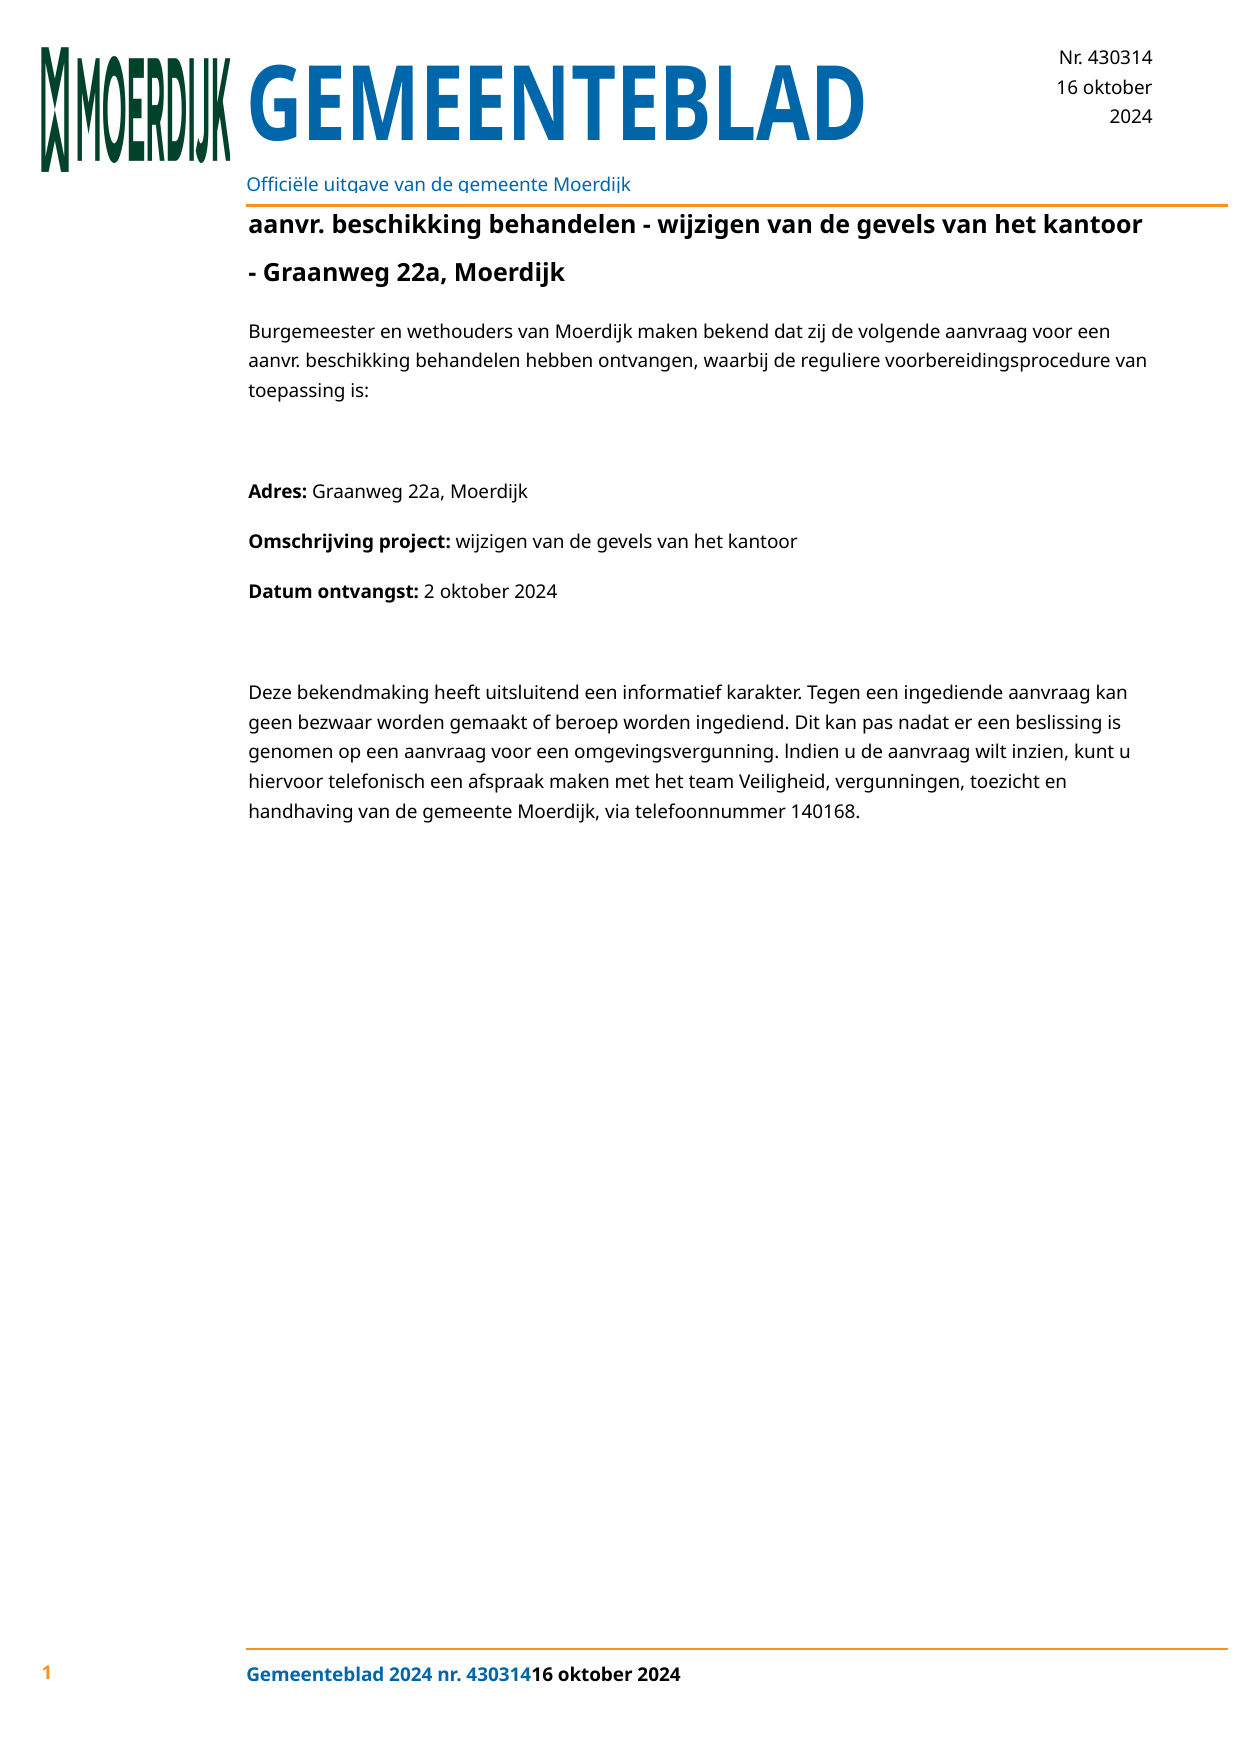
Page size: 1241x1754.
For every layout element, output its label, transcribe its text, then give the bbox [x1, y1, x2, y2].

picture [41, 47, 231, 172]
text Adres: Graanweg 22a, Moerdijk [248, 478, 1152, 504]
text aanvr. beschikking behandelen - wijzigen van de gevels van het kantoor - Graanweg 22a, Moerdijk [248, 207, 1152, 288]
text Omschrijving project: wijzigen van de gevels van het kantoor [248, 528, 1152, 554]
text Deze bekendmaking heeft uitsluitend een informatief karakter. Tegen een ingediende aanvraag kan geen bezwaar worden gemaakt of beroep worden ingediend. Dit kan pas nadat er een beslissing is genomen op een aanvraag voor een omgevingsvergunning. lndien u de aanvraag wilt inzien, kunt u hiervoor telefonisch een afspraak maken met het team Veiligheid, vergunningen, toezicht en handhaving van de gemeente Moerdijk, via telefoonnummer 140168. [248, 679, 1152, 824]
text Burgemeester en wethouders van Moerdijk maken bekend dat zij de volgende aanvraag voor een aanvr. beschikking behandelen hebben ontvangen, waarbij de reguliere voorbereidingsprocedure van toepassing is: [248, 318, 1152, 403]
text Datum ontvangst: 2 oktober 2024 [248, 579, 1152, 604]
